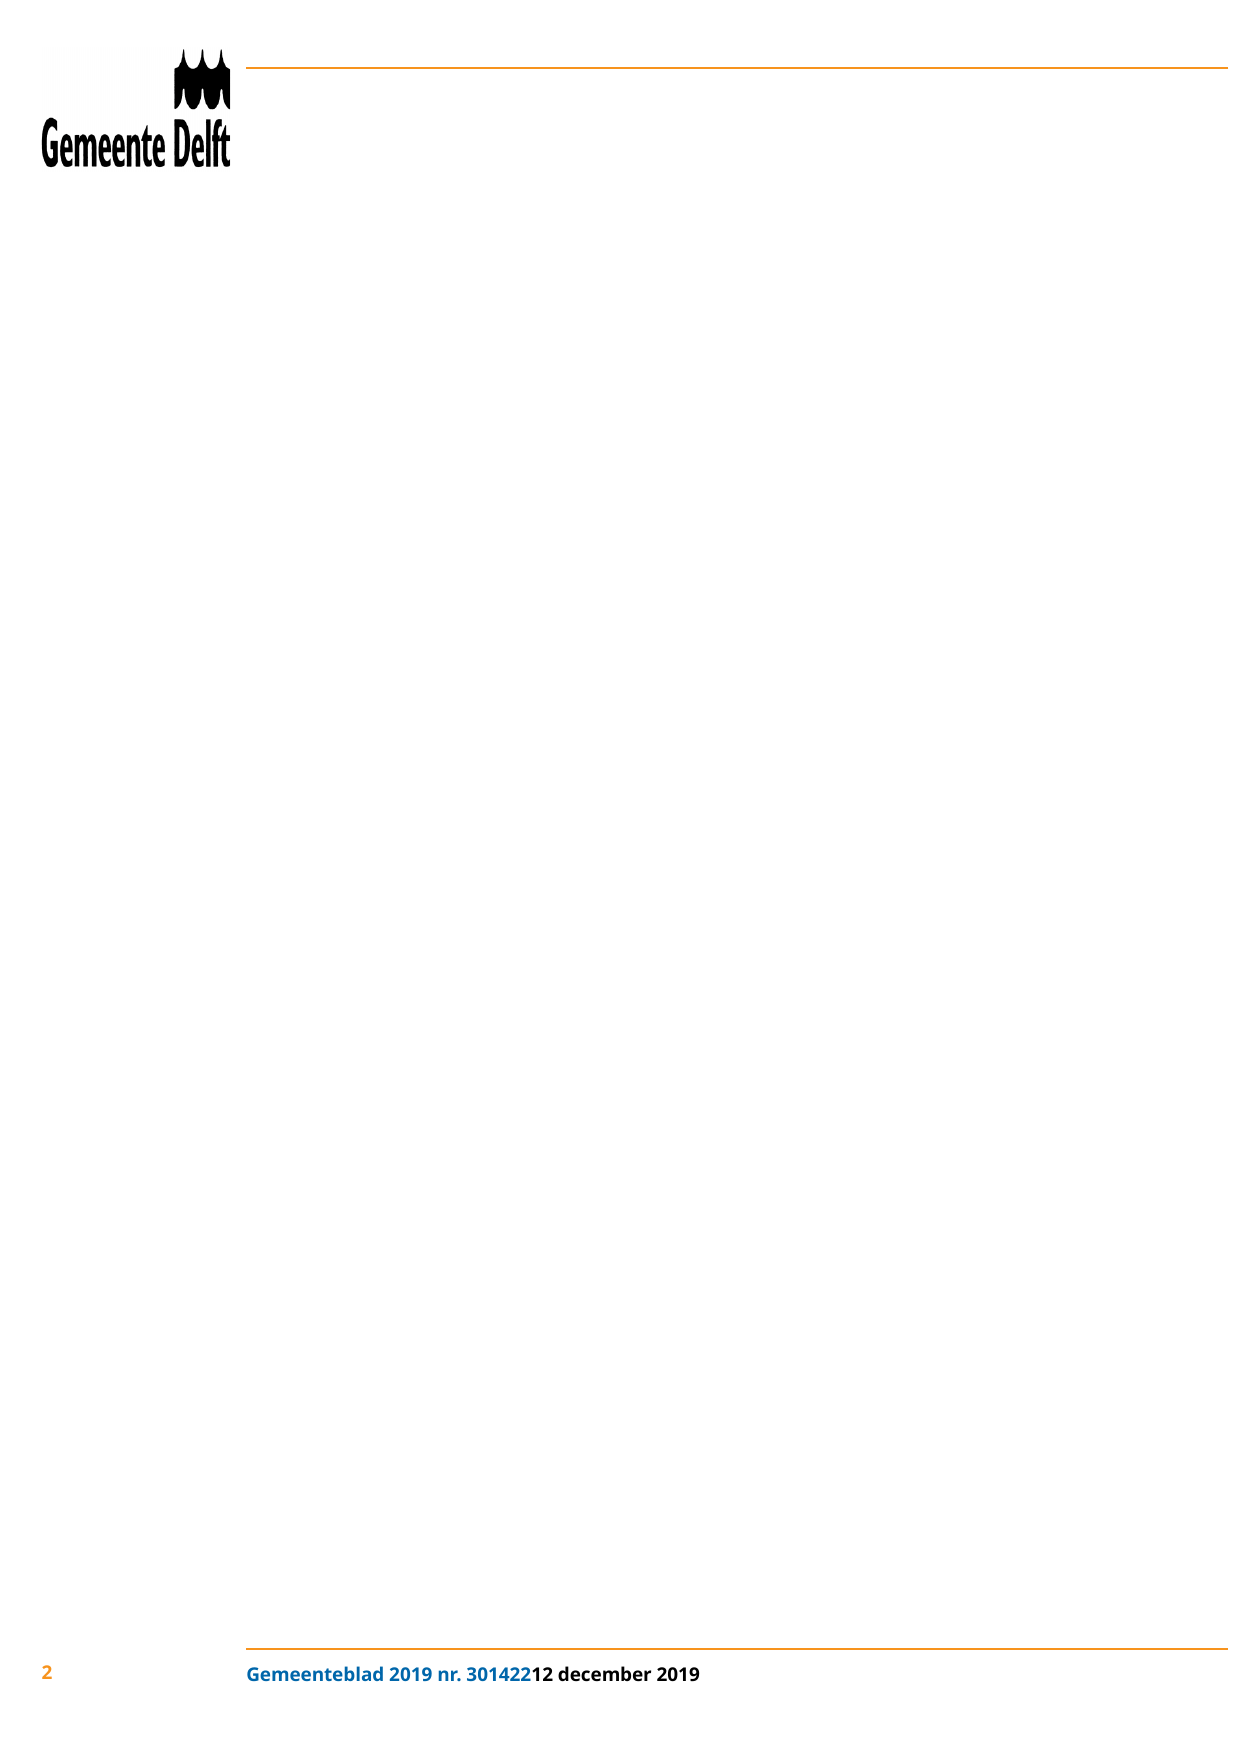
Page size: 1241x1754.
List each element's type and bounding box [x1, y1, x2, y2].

picture [41, 47, 231, 172]
